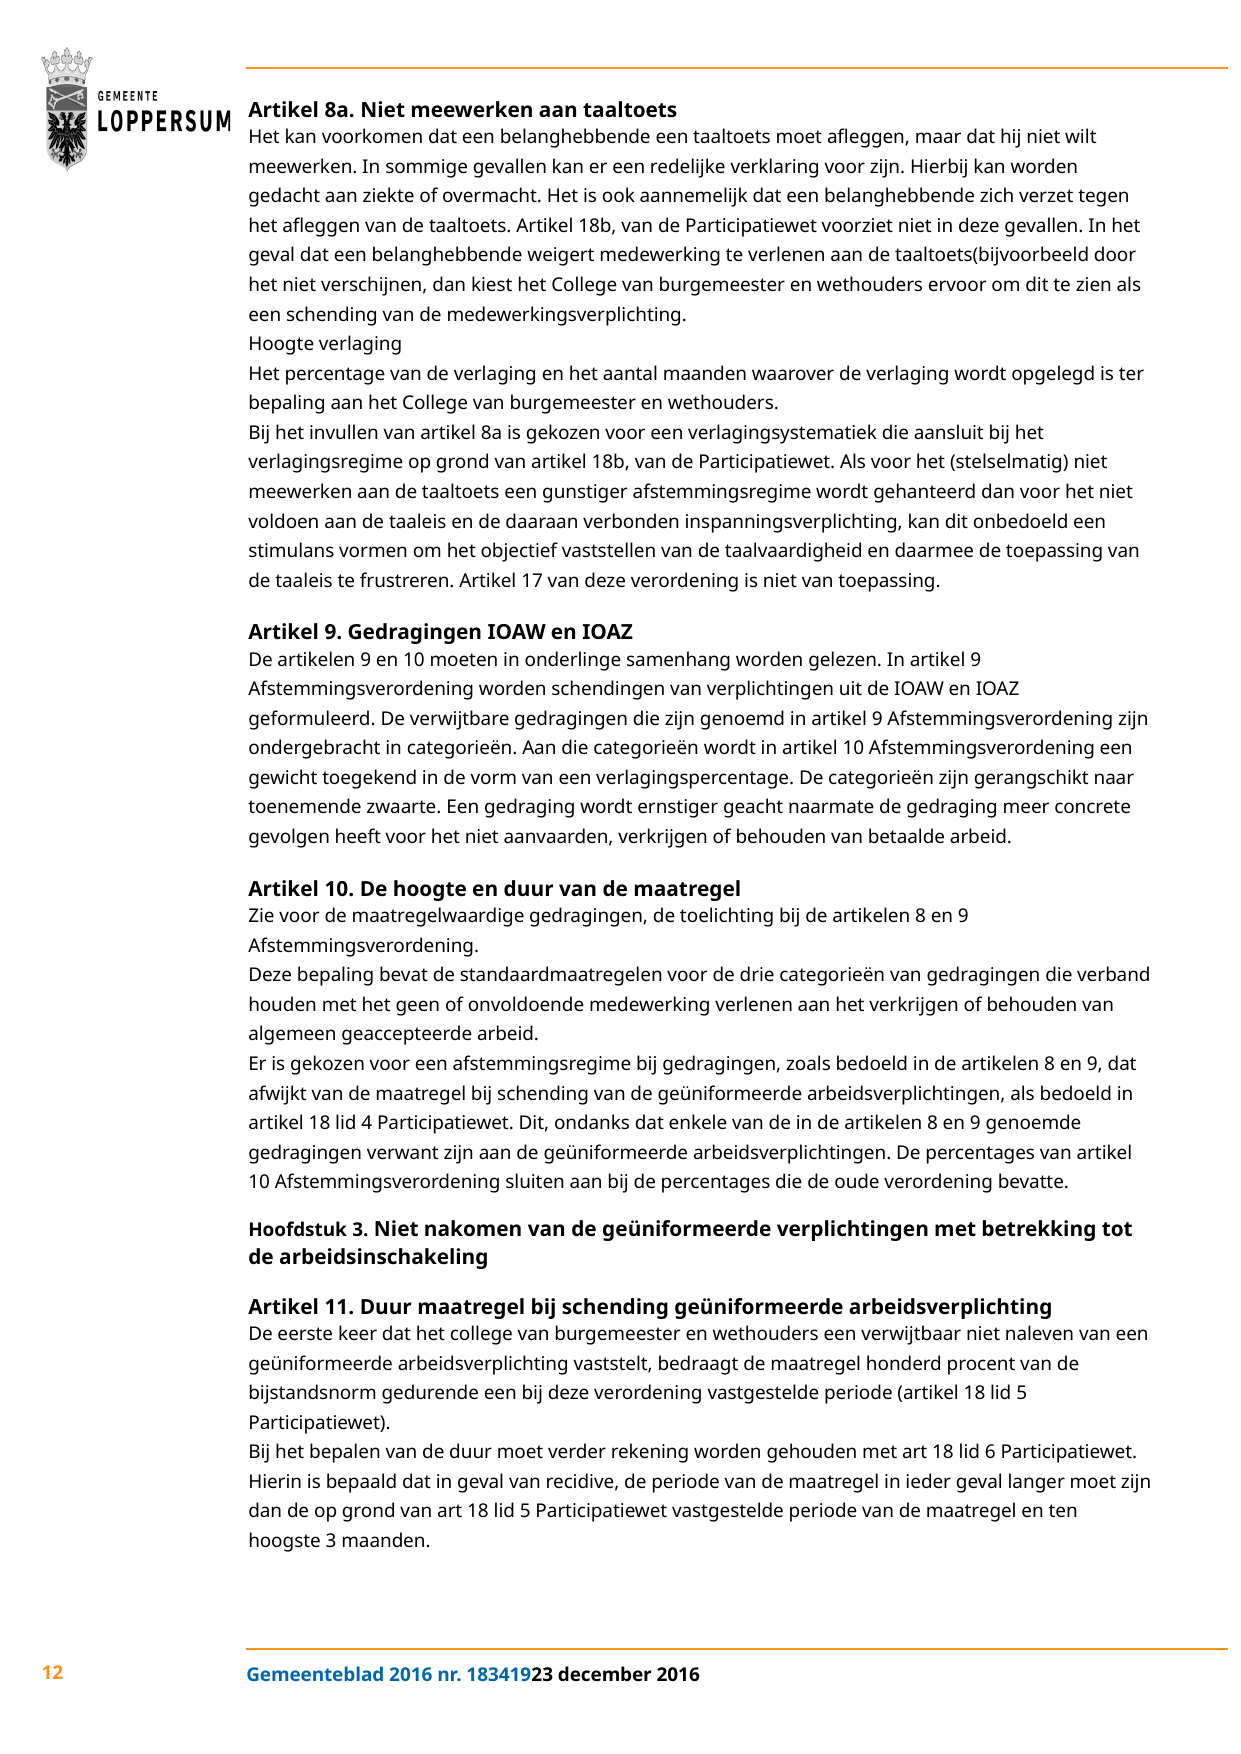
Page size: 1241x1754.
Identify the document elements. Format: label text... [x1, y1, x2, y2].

text Bij het invullen van artikel 8a is gekozen voor een verlagingsystematiek die aansluit bij het verlagingsregime op grond van artikel 18b, van de Participatiewet. Als voor het (stelselmatig) niet meewerken aan de taaltoets een gunstiger afstemmingsregime wordt gehanteerd dan voor het niet voldoen aan de taaleis en de daaraan verbonden inspanningsverplichting, kan dit onbedoeld een stimulans vormen om het objectief vaststellen van de taalvaardigheid en daarmee de toepassing van de taaleis te frustreren. Artikel 17 van deze verordening is niet van toepassing. [248, 419, 1152, 593]
text Het kan voorkomen dat een belanghebbende een taaltoets moet afleggen, maar dat hij niet wilt meewerken. In sommige gevallen kan er een redelijke verklaring voor zijn. Hierbij kan worden gedacht aan ziekte of overmacht. Het is ook aannemelijk dat een belanghebbende zich verzet tegen het afleggen van de taaltoets. Artikel 18b, van de Participatiewet voorziet niet in deze gevallen. In het geval dat een belanghebbende weigert medewerking te verlenen aan de taaltoets(bijvoorbeeld door het niet verschijnen, dan kiest het College van burgemeester en wethouders ervoor om dit te zien als een schending van de medewerkingsverplichting. [248, 123, 1152, 326]
text Artikel 9. Gedragingen IOAW en IOAZ [248, 617, 1152, 646]
text De artikelen 9 en 10 moeten in onderlinge samenhang worden gelezen. In artikel 9 Afstemmingsverordening worden schendingen van verplichtingen uit de IOAW en IOAZ geformuleerd. De verwijtbare gedragingen die zijn genoemd in artikel 9 Afstemmingsverordening zijn ondergebracht in categorieën. Aan die categorieën wordt in artikel 10 Afstemmingsverordening een gewicht toegekend in de vorm van een verlagingspercentage. De categorieën zijn gerangschikt naar toenemende zwaarte. Een gedraging wordt ernstiger geacht naarmate de gedraging meer concrete gevolgen heeft voor het niet aanvaarden, verkrijgen of behouden van betaalde arbeid. [248, 646, 1152, 849]
text Hoofdstuk 3. Niet nakomen van de geüniformeerde verplichtingen met betrekking tot de arbeidsinschakeling [248, 1214, 1152, 1271]
text Artikel 10. De hoogte en duur van de maatregel [248, 874, 1152, 902]
text Het percentage van de verlaging en het aantal maanden waarover de verlaging wordt opgelegd is ter bepaling aan het College van burgemeester en wethouders. [248, 360, 1152, 415]
text Artikel 11. Duur maatregel bij schending geüniformeerde arbeidsverplichting [248, 1292, 1152, 1320]
text Deze bepaling bevat de standaardmaatregelen voor de drie categorieën van gedragingen die verband houden met het geen of onvoldoende medewerking verlenen aan het verkrijgen of behouden van algemeen geaccepteerde arbeid. [248, 961, 1152, 1046]
text Bij het bepalen van de duur moet verder rekening worden gehouden met art 18 lid 6 Participatiewet. Hierin is bepaald dat in geval van recidive, de periode van de maatregel in ieder geval langer moet zijn dan de op grond van art 18 lid 5 Participatiewet vastgestelde periode van de maatregel en ten hoogste 3 maanden. [248, 1438, 1152, 1553]
text Hoogte verlaging [248, 330, 1152, 356]
text De eerste keer dat het college van burgemeester en wethouders een verwijtbaar niet naleven van een geüniformeerde arbeidsverplichting vaststelt, bedraagt de maatregel honderd procent van de bijstandsnorm gedurende een bij deze verordening vastgestelde periode (artikel 18 lid 5 Participatiewet). [248, 1320, 1152, 1435]
picture [41, 47, 231, 172]
text Er is gekozen voor een afstemmingsregime bij gedragingen, zoals bedoeld in de artikelen 8 en 9, dat afwijkt van de maatregel bij schending van de geüniformeerde arbeidsverplichtingen, als bedoeld in artikel 18 lid 4 Participatiewet. Dit, ondanks dat enkele van de in de artikelen 8 en 9 genoemde gedragingen verwant zijn aan de geüniformeerde arbeidsverplichtingen. De percentages van artikel 10 Afstemmingsverordening sluiten aan bij de percentages die de oude verordening bevatte. [248, 1050, 1152, 1194]
text Artikel 8a. Niet meewerken aan taaltoets [248, 95, 1152, 123]
text Zie voor de maatregelwaardige gedragingen, de toelichting bij de artikelen 8 en 9 Afstemmingsverordening. [248, 902, 1152, 957]
